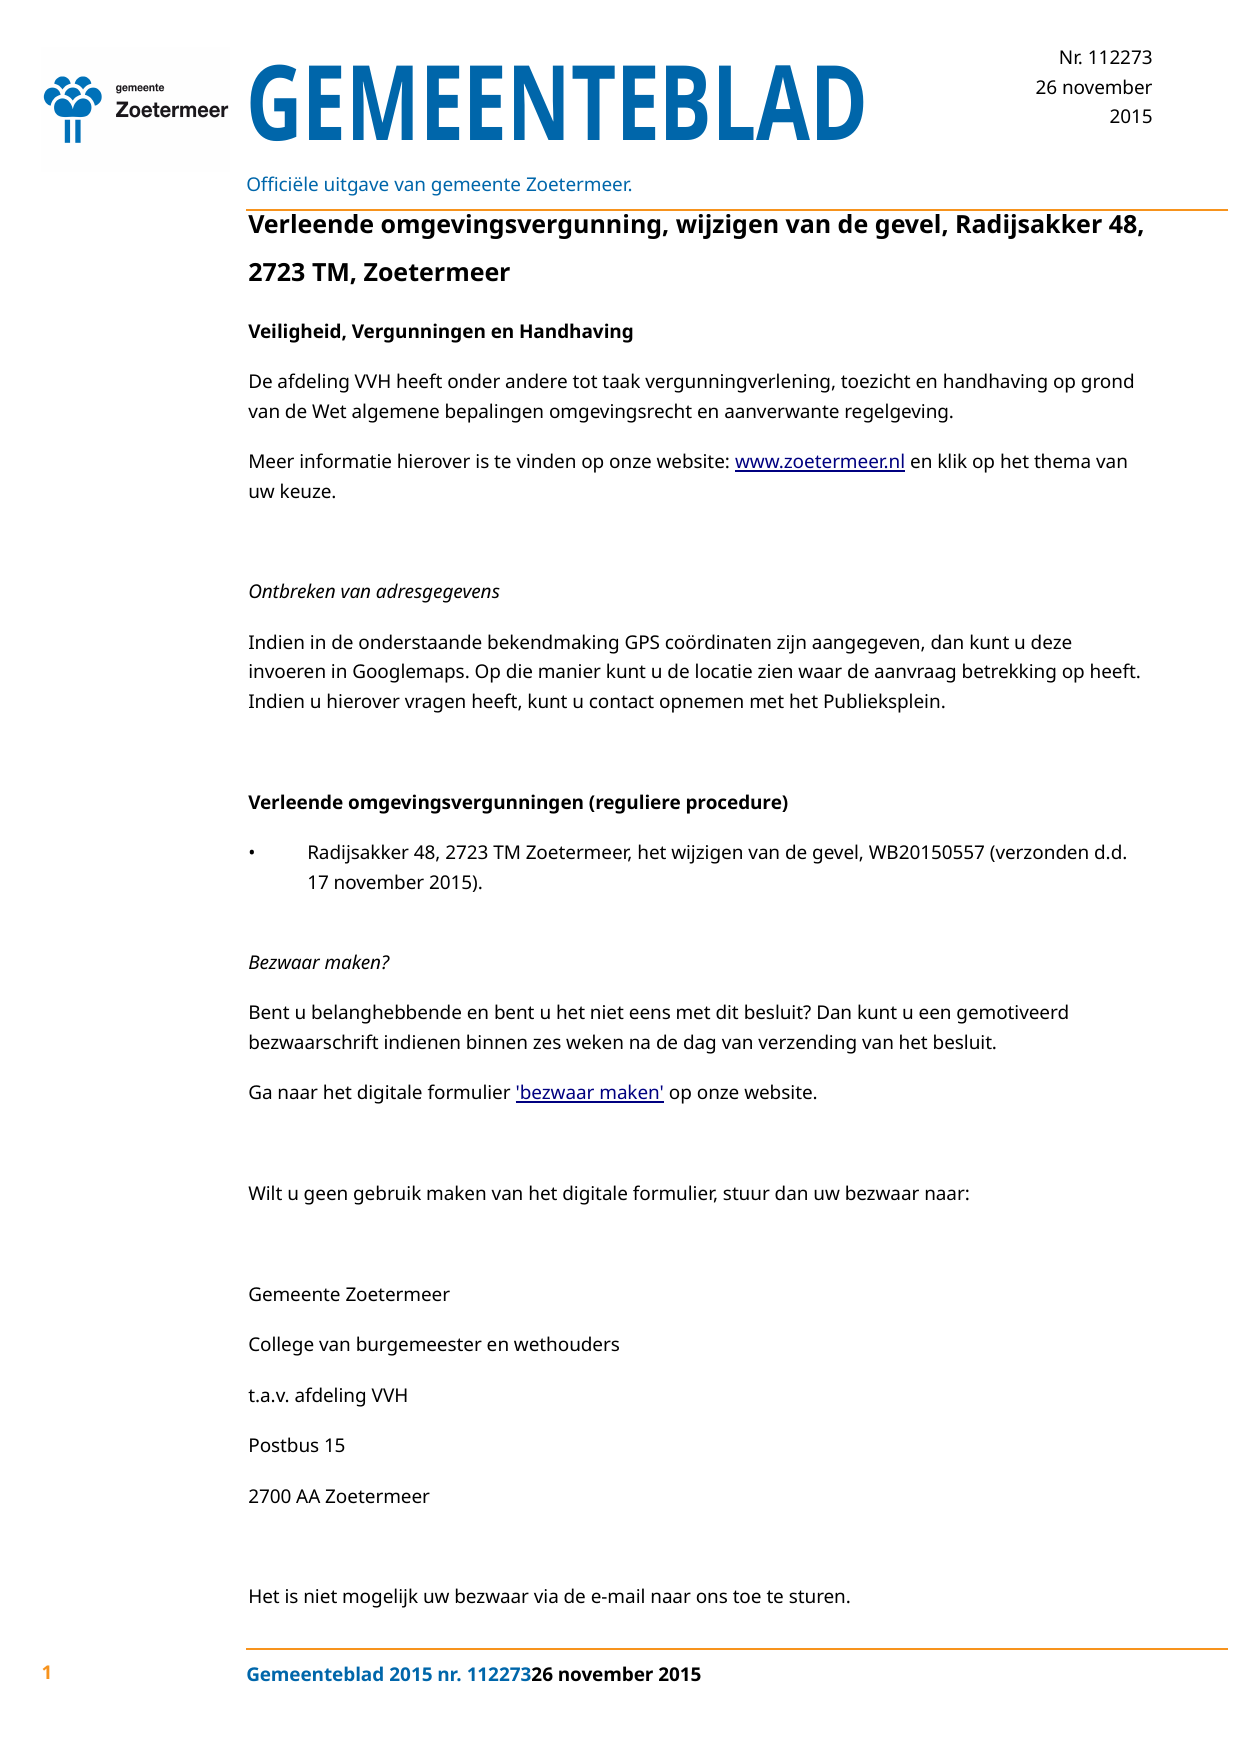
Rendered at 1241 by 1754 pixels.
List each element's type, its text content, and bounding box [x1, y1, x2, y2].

text Meer informatie hierover is te vinden op onze website: www.zoetermeer.nl en klik op het thema van uw keuze. [248, 448, 1152, 504]
text Ontbreken van adresgegevens [248, 579, 1152, 604]
text Ga naar het digitale formulier 'bezwaar maken' op onze website. [248, 1079, 1152, 1105]
text Postbus 15 [248, 1432, 1152, 1458]
text Veiligheid, Vergunningen en Handhaving [248, 318, 1152, 344]
text Bezwaar maken? [248, 949, 1152, 975]
text t.a.v. afdeling VVH [248, 1382, 1152, 1408]
text Gemeente Zoetermeer [248, 1281, 1152, 1307]
text Wilt u geen gebruik maken van het digitale formulier, stuur dan uw bezwaar naar: [248, 1180, 1152, 1206]
text Verleende omgevingsvergunningen (reguliere procedure) [248, 789, 1152, 815]
text De afdeling VVH heeft onder andere tot taak vergunningverlening, toezicht en handhaving op grond van de Wet algemene bepalingen omgevingsrecht en aanverwante regelgeving. [248, 368, 1152, 424]
text Indien in de onderstaande bekendmaking GPS coördinaten zijn aangegeven, dan kunt u deze invoeren in Googlemaps. Op die manier kunt u de locatie zien waar de aanvraag betrekking op heeft. Indien u hierover vragen heeft, kunt u contact opnemen met het Publieksplein. [248, 629, 1152, 714]
list Radijsakker 48, 2723 TM Zoetermeer, het wijzigen van de gevel, WB20150557 (verzonden d.d. 17 november 2015). [248, 839, 1152, 895]
text Verleende omgevingsvergunning, wijzigen van de gevel, Radijsakker 48, 2723 TM, Zoetermeer [248, 211, 1152, 288]
text 2700 AA Zoetermeer [248, 1483, 1152, 1509]
text Bent u belanghebbende en bent u het niet eens met dit besluit? Dan kunt u een gemotiveerd bezwaarschrift indienen binnen zes weken na de dag van verzending van het besluit. [248, 999, 1152, 1055]
picture [41, 47, 231, 172]
text College van burgemeester en wethouders [248, 1332, 1152, 1357]
text Het is niet mogelijk uw bezwaar via de e-mail naar ons toe te sturen. [248, 1584, 1152, 1609]
